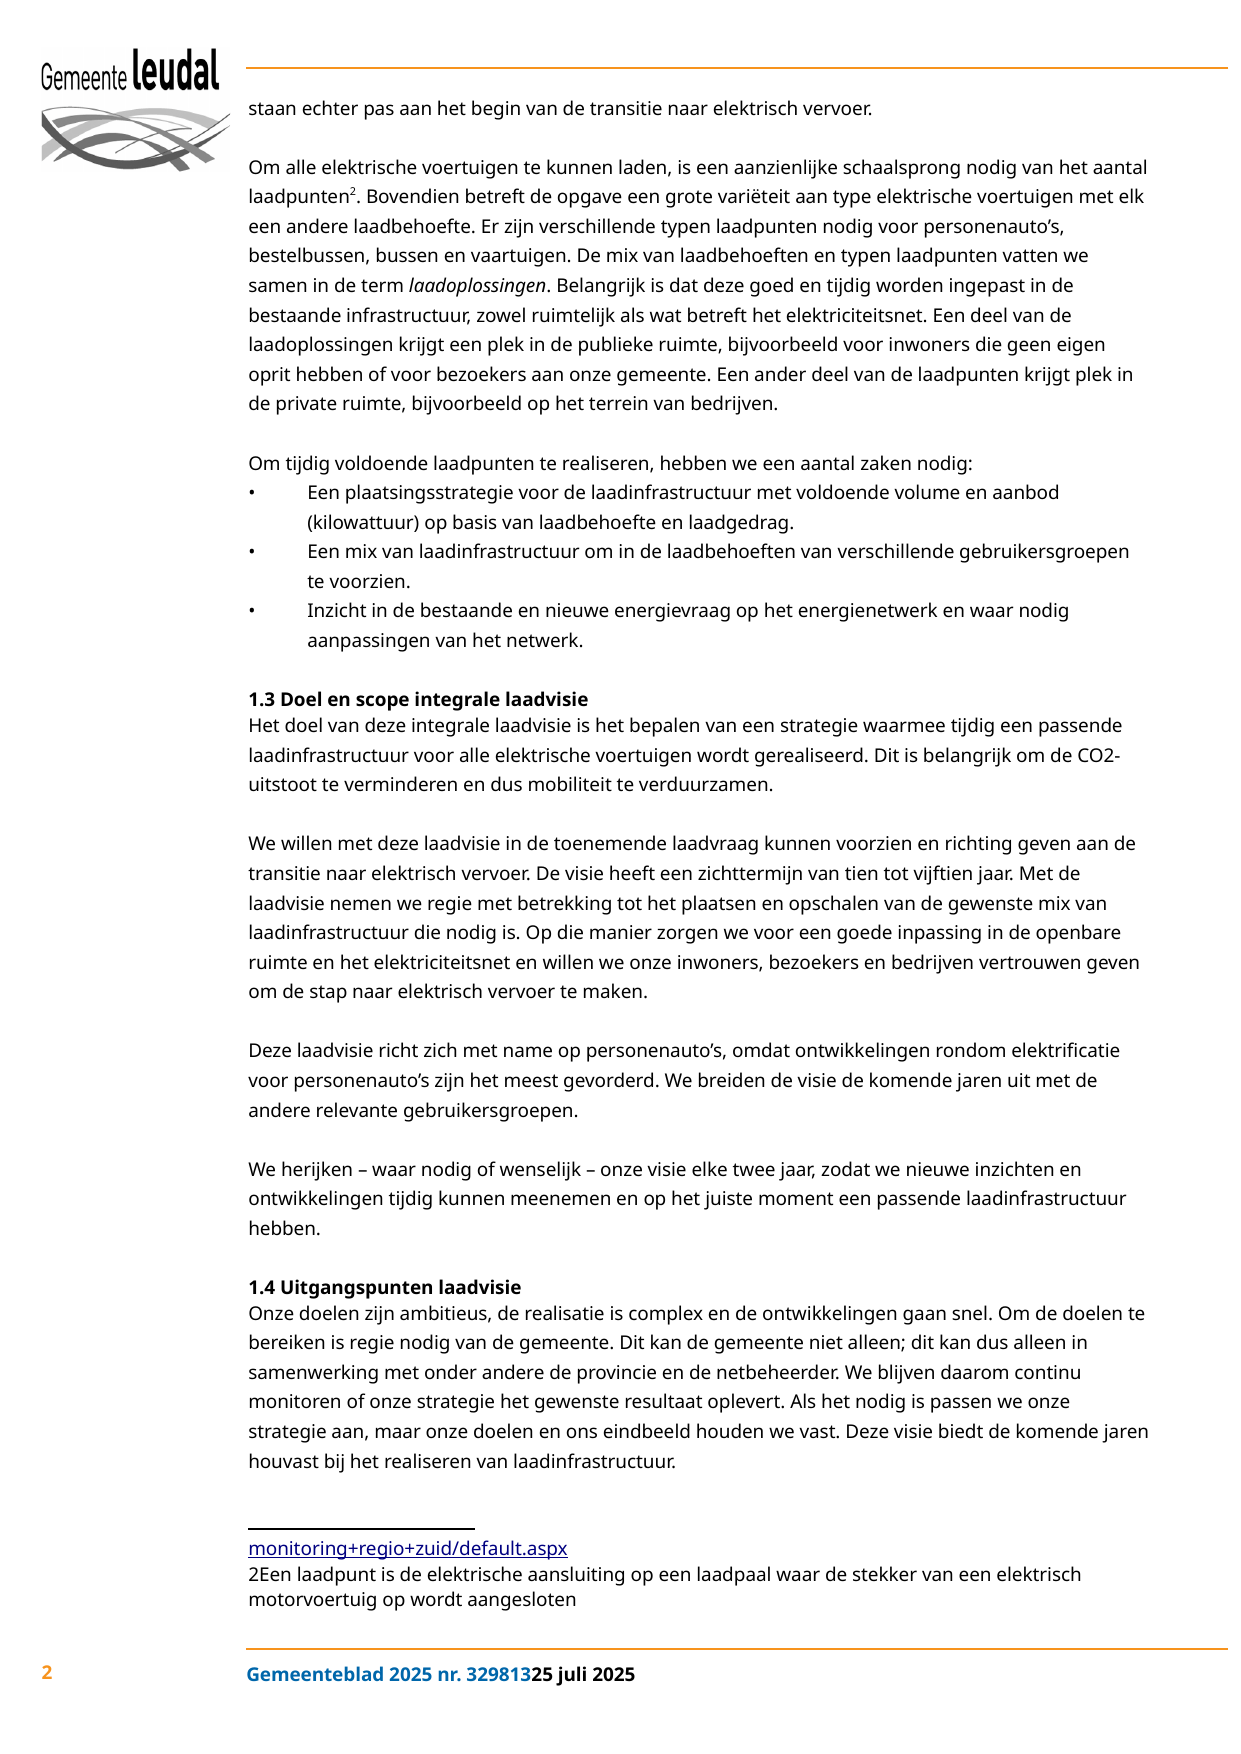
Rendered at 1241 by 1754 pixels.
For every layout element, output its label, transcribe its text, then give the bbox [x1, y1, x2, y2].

list Inzicht in de bestaande en nieuwe energievraag op het energienetwerk en waar nodig aanpassingen van het netwerk. [248, 598, 1152, 653]
text Om alle elektrische voertuigen te kunnen laden, is een aanzienlijke schaalsprong nodig van het aantal laadpunten. Bovendien betreft de opgave een grote variëteit aan type elektrische voertuigen met elk een andere laadbehoefte. Er zijn verschillende typen laadpunten nodig voor personenauto’s, bestelbussen, bussen en vaartuigen. De mix van laadbehoeften en typen laadpunten vatten we samen in de term laadoplossingen. Belangrijk is dat deze goed en tijdig worden ingepast in de bestaande infrastructuur, zowel ruimtelijk als wat betreft het elektriciteitsnet. Een deel van de laadoplossingen krijgt een plek in de publieke ruimte, bijvoorbeeld voor inwoners die geen eigen oprit hebben of voor bezoekers aan onze gemeente. Een ander deel van de laadpunten krijgt plek in de private ruimte, bijvoorbeeld op het terrein van bedrijven. [248, 154, 1152, 416]
text Het doel van deze integrale laadvisie is het bepalen van een strategie waarmee tijdig een passende laadinfrastructuur voor alle elektrische voertuigen wordt gerealiseerd. Dit is belangrijk om de CO2-uitstoot te verminderen en dus mobiliteit te verduurzamen. [248, 712, 1152, 797]
text Om tijdig voldoende laadpunten te realiseren, hebben we een aantal zaken nodig: [248, 450, 1152, 476]
text Onze doelen zijn ambitieus, de realisatie is complex en de ontwikkelingen gaan snel. Om de doelen te bereiken is regie nodig van de gemeente. Dit kan de gemeente niet alleen; dit kan dus alleen in samenwerking met onder andere de provincie en de netbeheerder. We blijven daarom continu monitoren of onze strategie het gewenste resultaat oplevert. Als het nodig is passen we onze strategie aan, maar onze doelen en ons eindbeeld houden we vast. Deze visie biedt de komende jaren houvast bij het realiseren van laadinfrastructuur. [248, 1300, 1152, 1474]
picture [41, 47, 231, 172]
text We herijken – waar nodig of wenselijk – onze visie elke twee jaar, zodat we nieuwe inzichten en ontwikkelingen tijdig kunnen meenemen en op het juiste moment een passende laadinfrastructuur hebben. [248, 1156, 1152, 1241]
text Een laadpunt is de elektrische aansluiting op een laadpaal waar de stekker van een elektrisch motorvoertuig op wordt aangesloten [248, 1561, 1152, 1612]
text We willen met deze laadvisie in de toenemende laadvraag kunnen voorzien en richting geven aan de transitie naar elektrisch vervoer. De visie heeft een zichttermijn van tien tot vijftien jaar. Met de laadvisie nemen we regie met betrekking tot het plaatsen en opschalen van de gewenste mix van laadinfrastructuur die nodig is. Op die manier zorgen we voor een goede inpassing in de openbare ruimte en het elektriciteitsnet en willen we onze inwoners, bezoekers en bedrijven vertrouwen geven om de stap naar elektrisch vervoer te maken. [248, 831, 1152, 1004]
text 1.3 Doel en scope integrale laadvisie [248, 686, 1152, 712]
text monitoring+regio+zuid/default.aspx [248, 1535, 1152, 1561]
text staan echter pas aan het begin van de transitie naar elektrisch vervoer. [248, 95, 1152, 121]
list Een mix van laadinfrastructuur om in de laadbehoeften van verschillende gebruikersgroepen te voorzien. [248, 538, 1152, 594]
text 1.4 Uitgangspunten laadvisie [248, 1274, 1152, 1300]
text Deze laadvisie richt zich met name op personenauto’s, omdat ontwikkelingen rondom elektrificatie voor personenauto’s zijn het meest gevorderd. We breiden de visie de komende jaren uit met de andere relevante gebruikersgroepen. [248, 1038, 1152, 1122]
list Een plaatsingsstrategie voor de laadinfrastructuur met voldoende volume en aanbod (kilowattuur) op basis van laadbehoefte en laadgedrag. [248, 479, 1152, 535]
